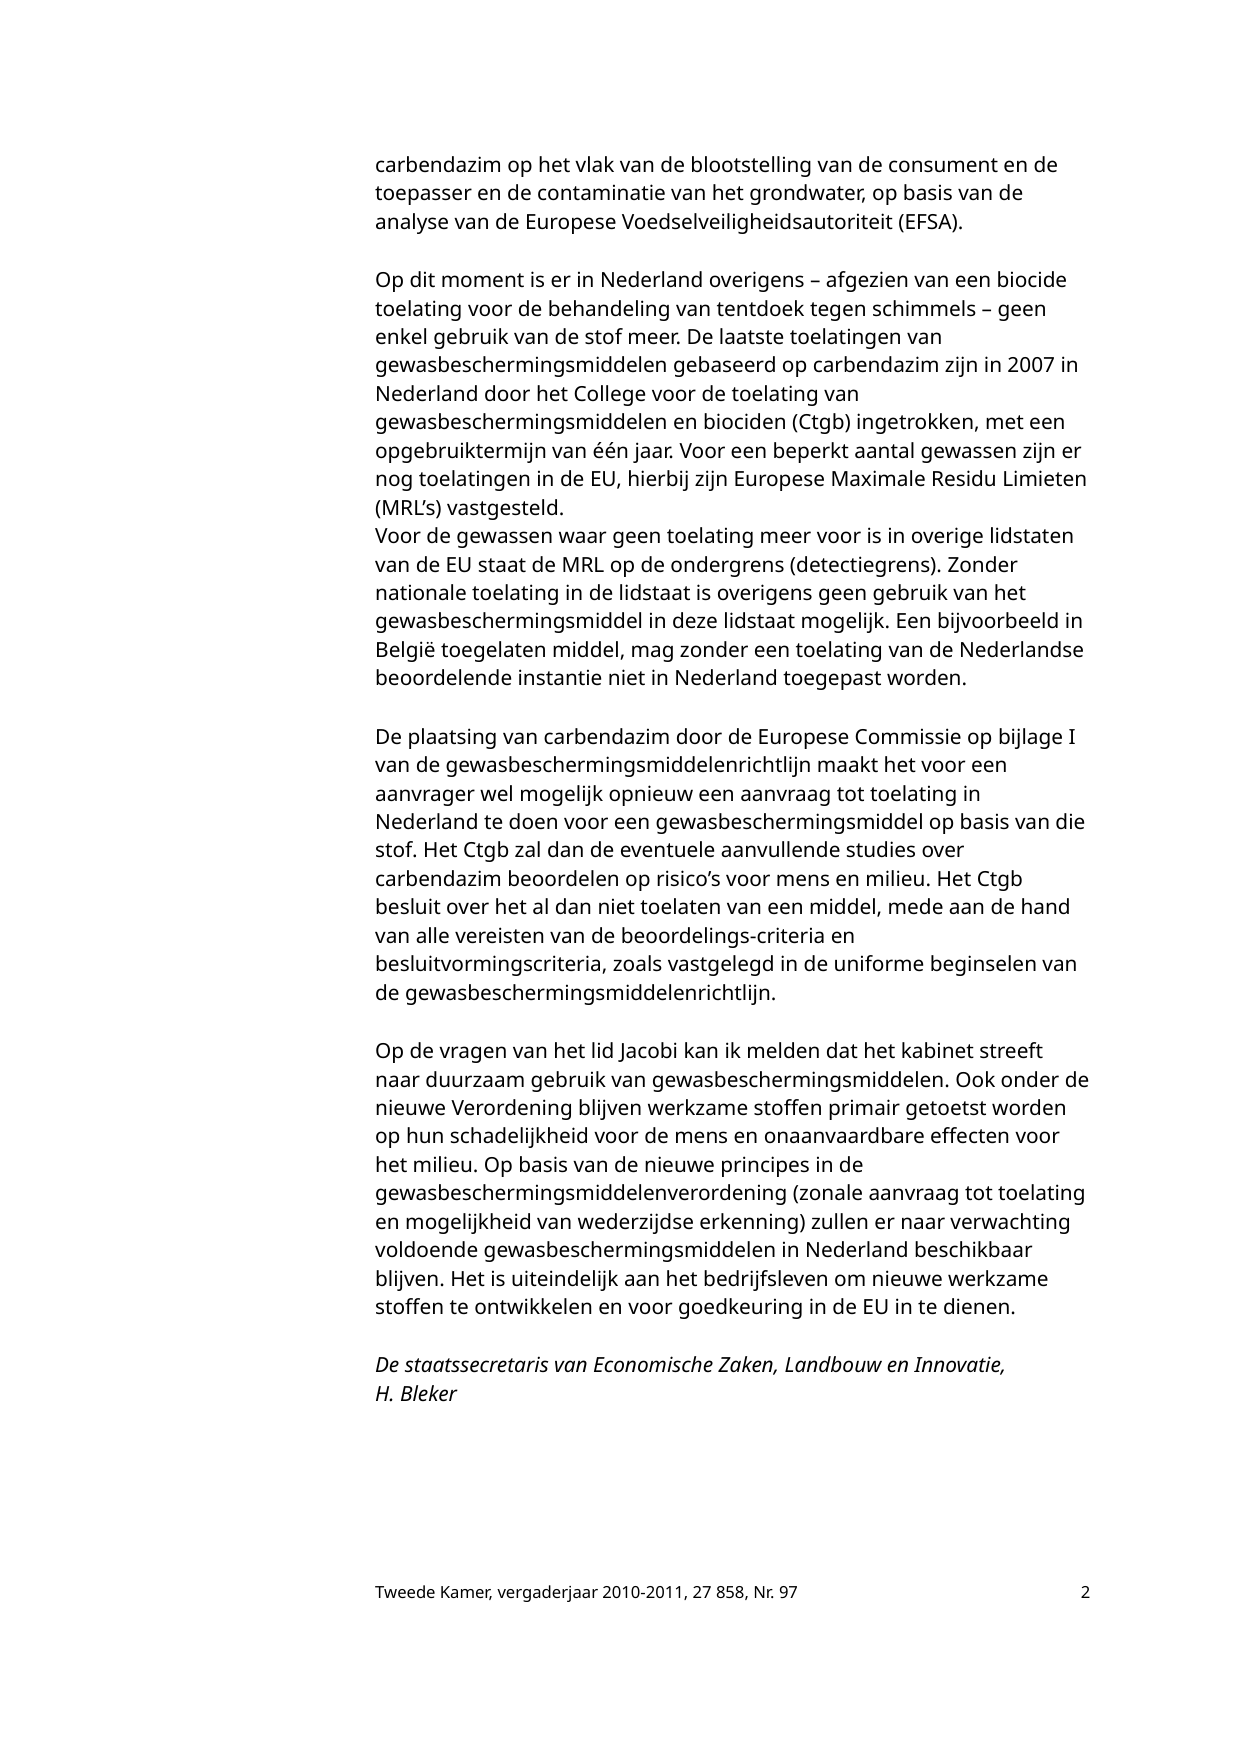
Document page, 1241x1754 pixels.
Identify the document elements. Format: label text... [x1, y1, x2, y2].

text De plaatsing van carbendazim door de Europese Commissie op bijlage I van de gewasbeschermingsmiddelenrichtlijn maakt het voor een aanvrager wel mogelijk opnieuw een aanvraag tot toelating in Nederland te doen voor een gewasbeschermingsmiddel op basis van die stof. Het Ctgb zal dan de eventuele aanvullende studies over carbendazim beoordelen op risico’s voor mens en milieu. Het Ctgb besluit over het al dan niet toelaten van een middel, mede aan de hand van alle vereisten van de beoordelings-criteria en besluitvormingscriteria, zoals vastgelegd in de uniforme beginselen van de gewasbeschermingsmiddelenrichtlijn. [375, 722, 1090, 1006]
text Voor de gewassen waar geen toelating meer voor is in overige lidstaten van de EU staat de MRL op de ondergrens (detectiegrens). Zonder nationale toelating in de lidstaat is overigens geen gebruik van het gewasbeschermingsmiddel in deze lidstaat mogelijk. Een bijvoorbeeld in België toegelaten middel, mag zonder een toelating van de Nederlandse beoordelende instantie niet in Nederland toegepast worden. [375, 521, 1090, 692]
text carbendazim op het vlak van de blootstelling van de consument en de toepasser en de contaminatie van het grondwater, op basis van de analyse van de Europese Voedselveiligheidsautoriteit (EFSA). [375, 150, 1090, 235]
text De staatssecretaris van Economische Zaken, Landbouw en Innovatie, [375, 1351, 1090, 1379]
text Op dit moment is er in Nederland overigens – afgezien van een biocide toelating voor de behandeling van tentdoek tegen schimmels – geen enkel gebruik van de stof meer. De laatste toelatingen van gewasbeschermingsmiddelen gebaseerd op carbendazim zijn in 2007 in Nederland door het College voor de toelating van gewasbeschermingsmiddelen en biociden (Ctgb) ingetrokken, met een opgebruiktermijn van één jaar. Voor een beperkt aantal gewassen zijn er nog toelatingen in de EU, hierbij zijn Europese Maximale Residu Limieten (MRL’s) vastgesteld. [375, 265, 1090, 521]
text Op de vragen van het lid Jacobi kan ik melden dat het kabinet streeft naar duurzaam gebruik van gewasbeschermingsmiddelen. Ook onder de nieuwe Verordening blijven werkzame stoffen primair getoetst worden op hun schadelijkheid voor de mens en onaanvaardbare effecten voor het milieu. Op basis van de nieuwe principes in de gewasbeschermingsmiddelenverordening (zonale aanvraag tot toelating en mogelijkheid van wederzijdse erkenning) zullen er naar verwachting voldoende gewasbeschermingsmiddelen in Nederland beschikbaar blijven. Het is uiteindelijk aan het bedrijfsleven om nieuwe werkzame stoffen te ontwikkelen en voor goedkeuring in de EU in te dienen. [375, 1036, 1090, 1321]
text H. Bleker [375, 1379, 1090, 1407]
